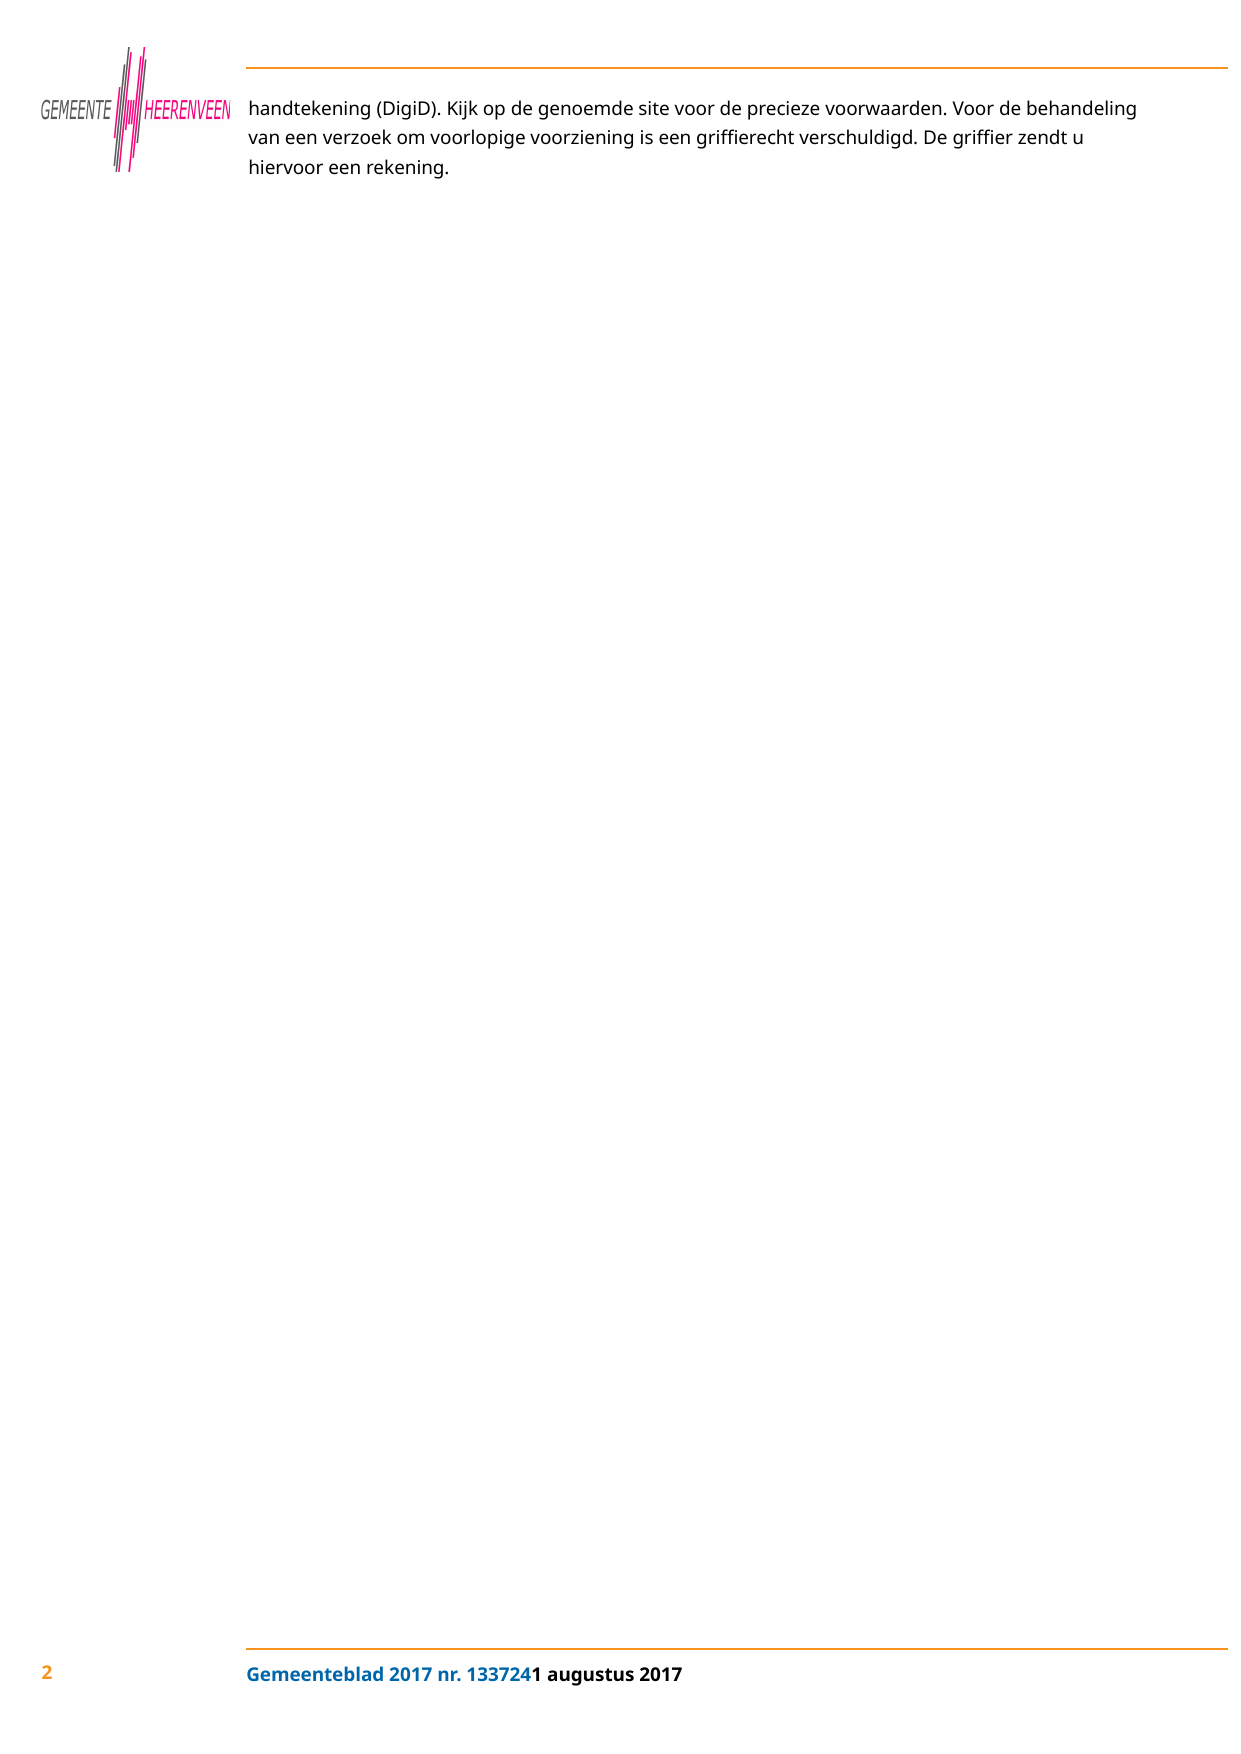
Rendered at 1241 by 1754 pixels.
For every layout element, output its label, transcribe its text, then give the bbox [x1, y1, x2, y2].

text handtekening (DigiD). Kijk op de genoemde site voor de precieze voorwaarden. Voor de behandeling van een verzoek om voorlopige voorziening is een griffierecht verschuldigd. De griffier zendt u hiervoor een rekening. [248, 95, 1152, 180]
picture [41, 47, 231, 172]
